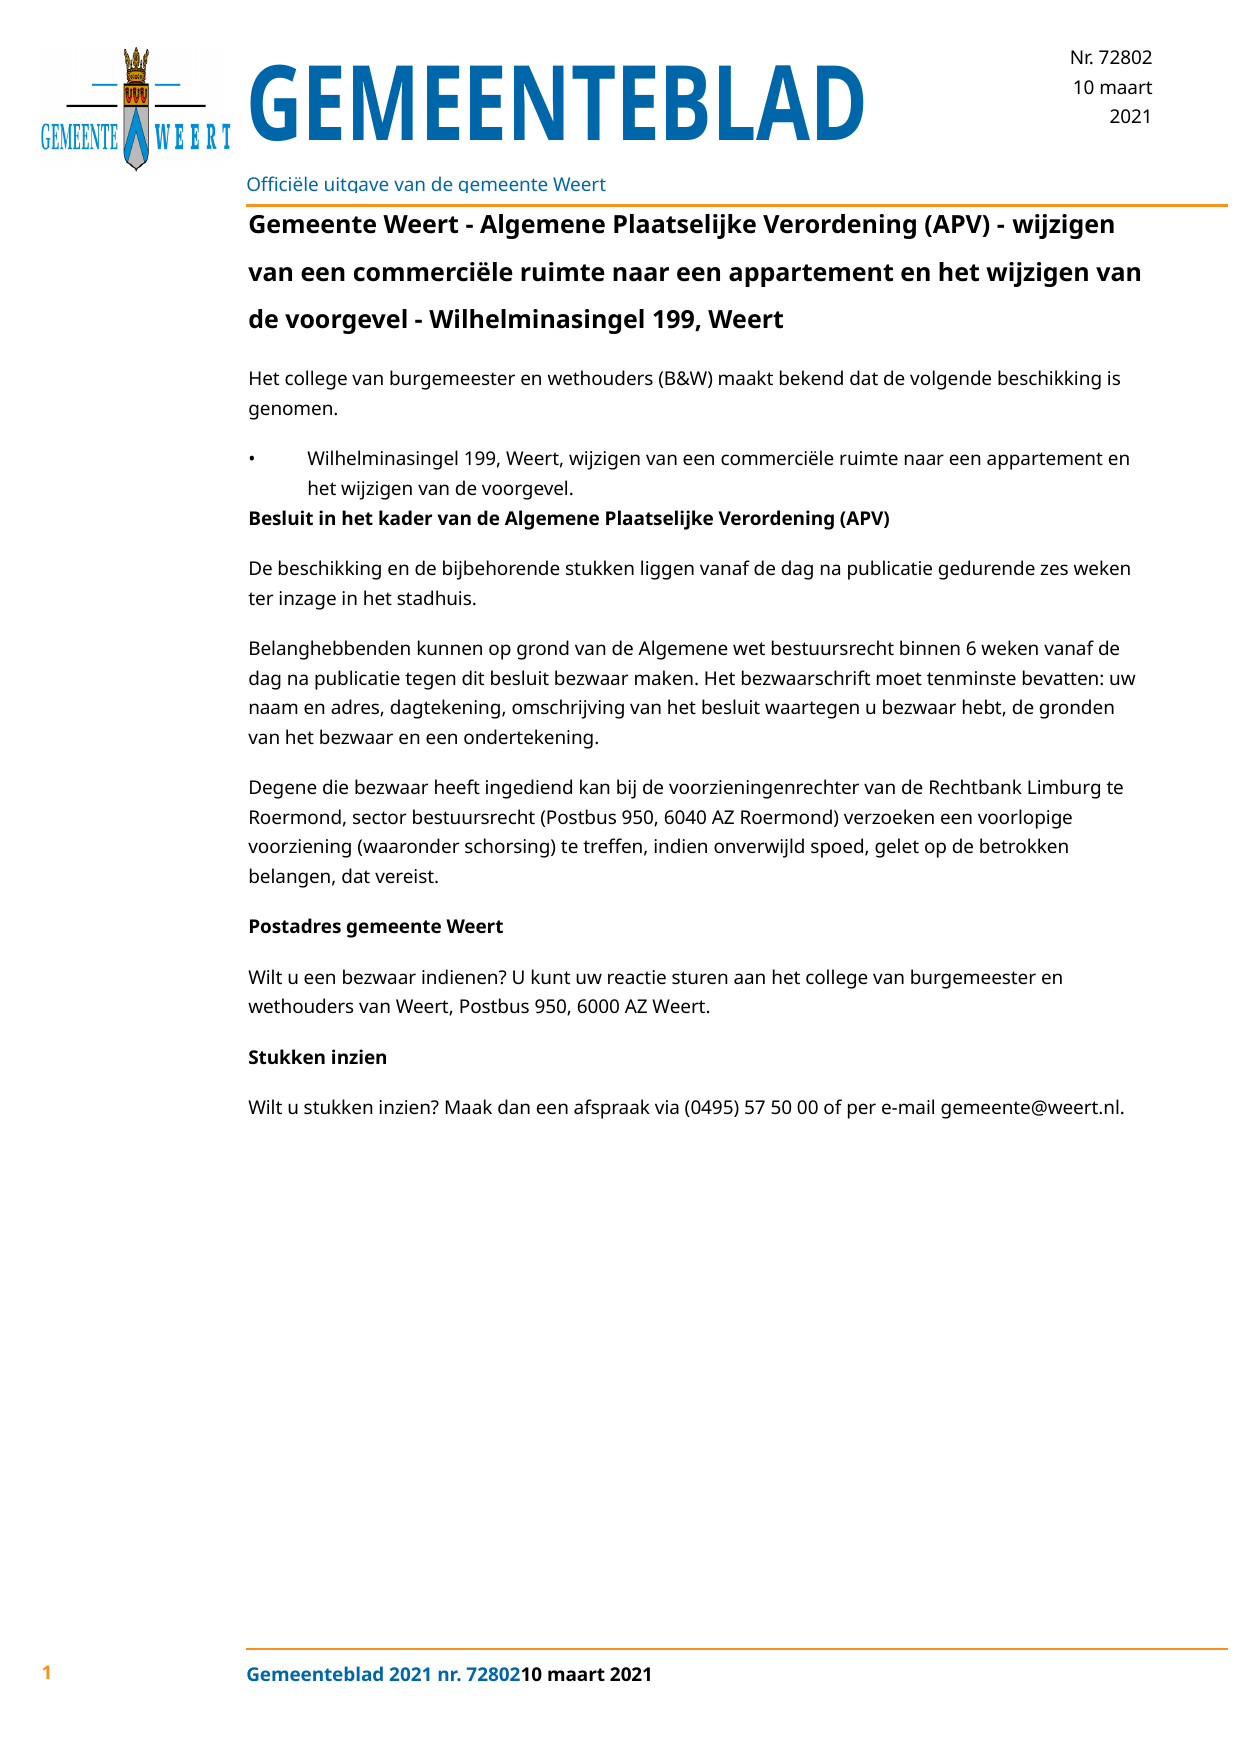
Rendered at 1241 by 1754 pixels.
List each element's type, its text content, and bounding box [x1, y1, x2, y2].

text Besluit in het kader van de Algemene Plaatselijke Verordening (APV) [248, 505, 1152, 530]
text Stukken inzien [248, 1044, 1152, 1069]
picture [41, 47, 231, 172]
text Postadres gemeente Weert [248, 913, 1152, 939]
text Het college van burgemeester en wethouders (B&W) maakt bekend dat de volgende beschikking is genomen. [248, 366, 1152, 421]
text Belanghebbenden kunnen op grond van de Algemene wet bestuursrecht binnen 6 weken vanaf de dag na publicatie tegen dit besluit bezwaar maken. Het bezwaarschrift moet tenminste bevatten: uw naam en adres, dagtekening, omschrijving van het besluit waartegen u bezwaar hebt, de gronden van het bezwaar en een ondertekening. [248, 635, 1152, 749]
text Wilt u een bezwaar indienen? U kunt uw reactie sturen aan het college van burgemeester en wethouders van Weert, Postbus 950, 6000 AZ Weert. [248, 964, 1152, 1019]
text De beschikking en de bijbehorende stukken liggen vanaf de dag na publicatie gedurende zes weken ter inzage in het stadhuis. [248, 555, 1152, 610]
text Gemeente Weert - Algemene Plaatselijke Verordening (APV) - wijzigen van een commerciële ruimte naar een appartement en het wijzigen van de voorgevel - Wilhelminasingel 199, Weert [248, 207, 1152, 336]
text Wilt u stukken inzien? Maak dan een afspraak via (0495) 57 50 00 of per e-mail gemeente@weert.nl. [248, 1094, 1152, 1120]
text Degene die bezwaar heeft ingediend kan bij de voorzieningenrechter van de Rechtbank Limburg te Roermond, sector bestuursrecht (Postbus 950, 6040 AZ Roermond) verzoeken een voorlopige voorziening (waaronder schorsing) te treffen, indien onverwijld spoed, gelet op de betrokken belangen, dat vereist. [248, 774, 1152, 889]
list Wilhelminasingel 199, Weert, wijzigen van een commerciële ruimte naar een appartement en het wijzigen van de voorgevel. [248, 446, 1152, 501]
